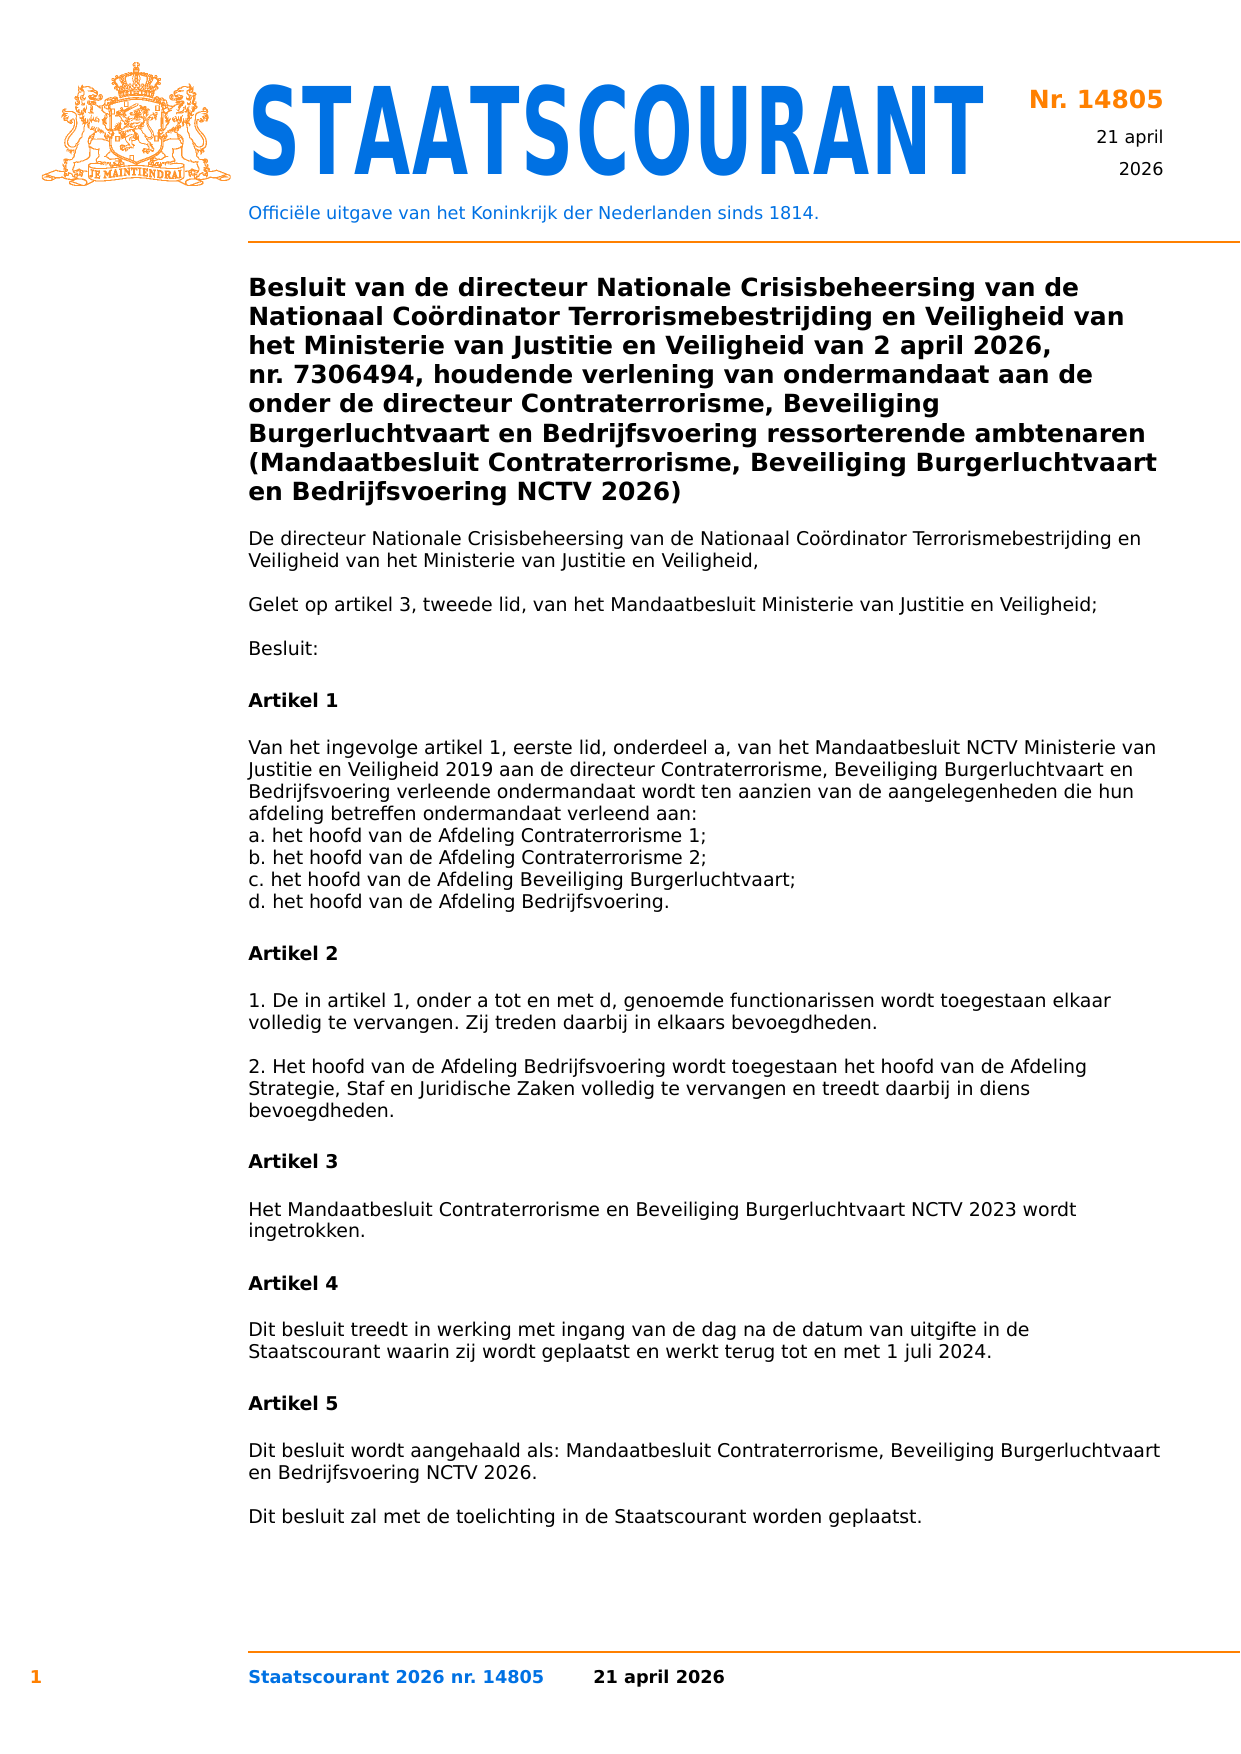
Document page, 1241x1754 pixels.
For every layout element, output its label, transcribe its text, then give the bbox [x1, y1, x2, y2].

subtitle Artikel 1 [248, 690, 1163, 712]
table_cell 2026 [998, 153, 1240, 203]
text De directeur Nationale Crisisbeheersing van de Nationaal Coördinator Terrorismebestrijding en Veiligheid van het Ministerie van Justitie en Veiligheid, [248, 528, 1163, 572]
subtitle Besluit van de directeur Nationale Crisisbeheersing van de Nationaal Coördinator Terrorismebestrijding en Veiligheid van het Ministerie van Justitie en Veiligheid van 2 april 2026, nr. 7306494, houdende verlening van ondermandaat aan de onder de directeur Contraterrorisme, Beveiliging Burgerluchtvaart en Bedrijfsvoering ressorterende ambtenaren (Mandaatbesluit Contraterrorisme, Beveiliging Burgerluchtvaart en Bedrijfsvoering NCTV 2026) [248, 273, 1163, 506]
text 2. Het hoofd van de Afdeling Bedrijfsvoering wordt toegestaan het hoofd van de Afdeling Strategie, Staf en Juridische Zaken volledig te vervangen en treedt daarbij in diens bevoegdheden. [248, 1056, 1163, 1121]
text b. het hoofd van de Afdeling Contraterrorisme 2; [248, 847, 1163, 869]
subtitle Artikel 5 [248, 1393, 1163, 1415]
subtitle Artikel 4 [248, 1272, 1163, 1294]
text Van het ingevolge artikel 1, eerste lid, onderdeel a, van het Mandaatbesluit NCTV Ministerie van Justitie en Veiligheid 2019 aan de directeur Contraterrorisme, Beveiliging Burgerluchtvaart en Bedrijfsvoering verleende ondermandaat wordt ten aanzien van de aangelegenheden die hun afdeling betreffen ondermandaat verleend aan: [248, 737, 1163, 825]
subtitle Artikel 3 [248, 1151, 1163, 1173]
text Dit besluit wordt aangehaald als: Mandaatbesluit Contraterrorisme, Beveiliging Burgerluchtvaart en Bedrijfsvoering NCTV 2026. [248, 1440, 1163, 1484]
text Besluit: [248, 638, 1163, 660]
text 1. De in artikel 1, onder a tot en met d, genoemde functionarissen wordt toegestaan elkaar volledig te vervangen. Zij treden daarbij in elkaars bevoegdheden. [248, 990, 1163, 1034]
text Het Mandaatbesluit Contraterrorisme en Beveiliging Burgerluchtvaart NCTV 2023 wordt ingetrokken. [248, 1198, 1163, 1242]
text d. het hoofd van de Afdeling Bedrijfsvoering. [248, 891, 1163, 913]
table_header Nr. 14805 [998, 62, 1240, 121]
text a. het hoofd van de Afdeling Contraterrorisme 1; [248, 825, 1163, 847]
table_cell Officiële uitgave van het Koninkrijk der Nederlanden sinds 1814. [248, 203, 1240, 241]
table_cell 21 april [998, 121, 1240, 153]
table_header STAATSCOURANT [248, 62, 998, 203]
text Dit besluit zal met de toelichting in de Staatscourant worden geplaatst. [248, 1506, 1163, 1528]
subtitle Artikel 2 [248, 943, 1163, 965]
text Gelet op artikel 3, tweede lid, van het Mandaatbesluit Ministerie van Justitie en Veiligheid; [248, 594, 1163, 616]
text Dit besluit treedt in werking met ingang van de dag na de datum van uitgifte in de Staatscourant waarin zij wordt geplaatst en werkt terug tot en met 1 juli 2024. [248, 1319, 1163, 1363]
table_header [25, 62, 248, 241]
picture [41, 62, 231, 186]
text c. het hoofd van de Afdeling Beveiliging Burgerluchtvaart; [248, 869, 1163, 891]
